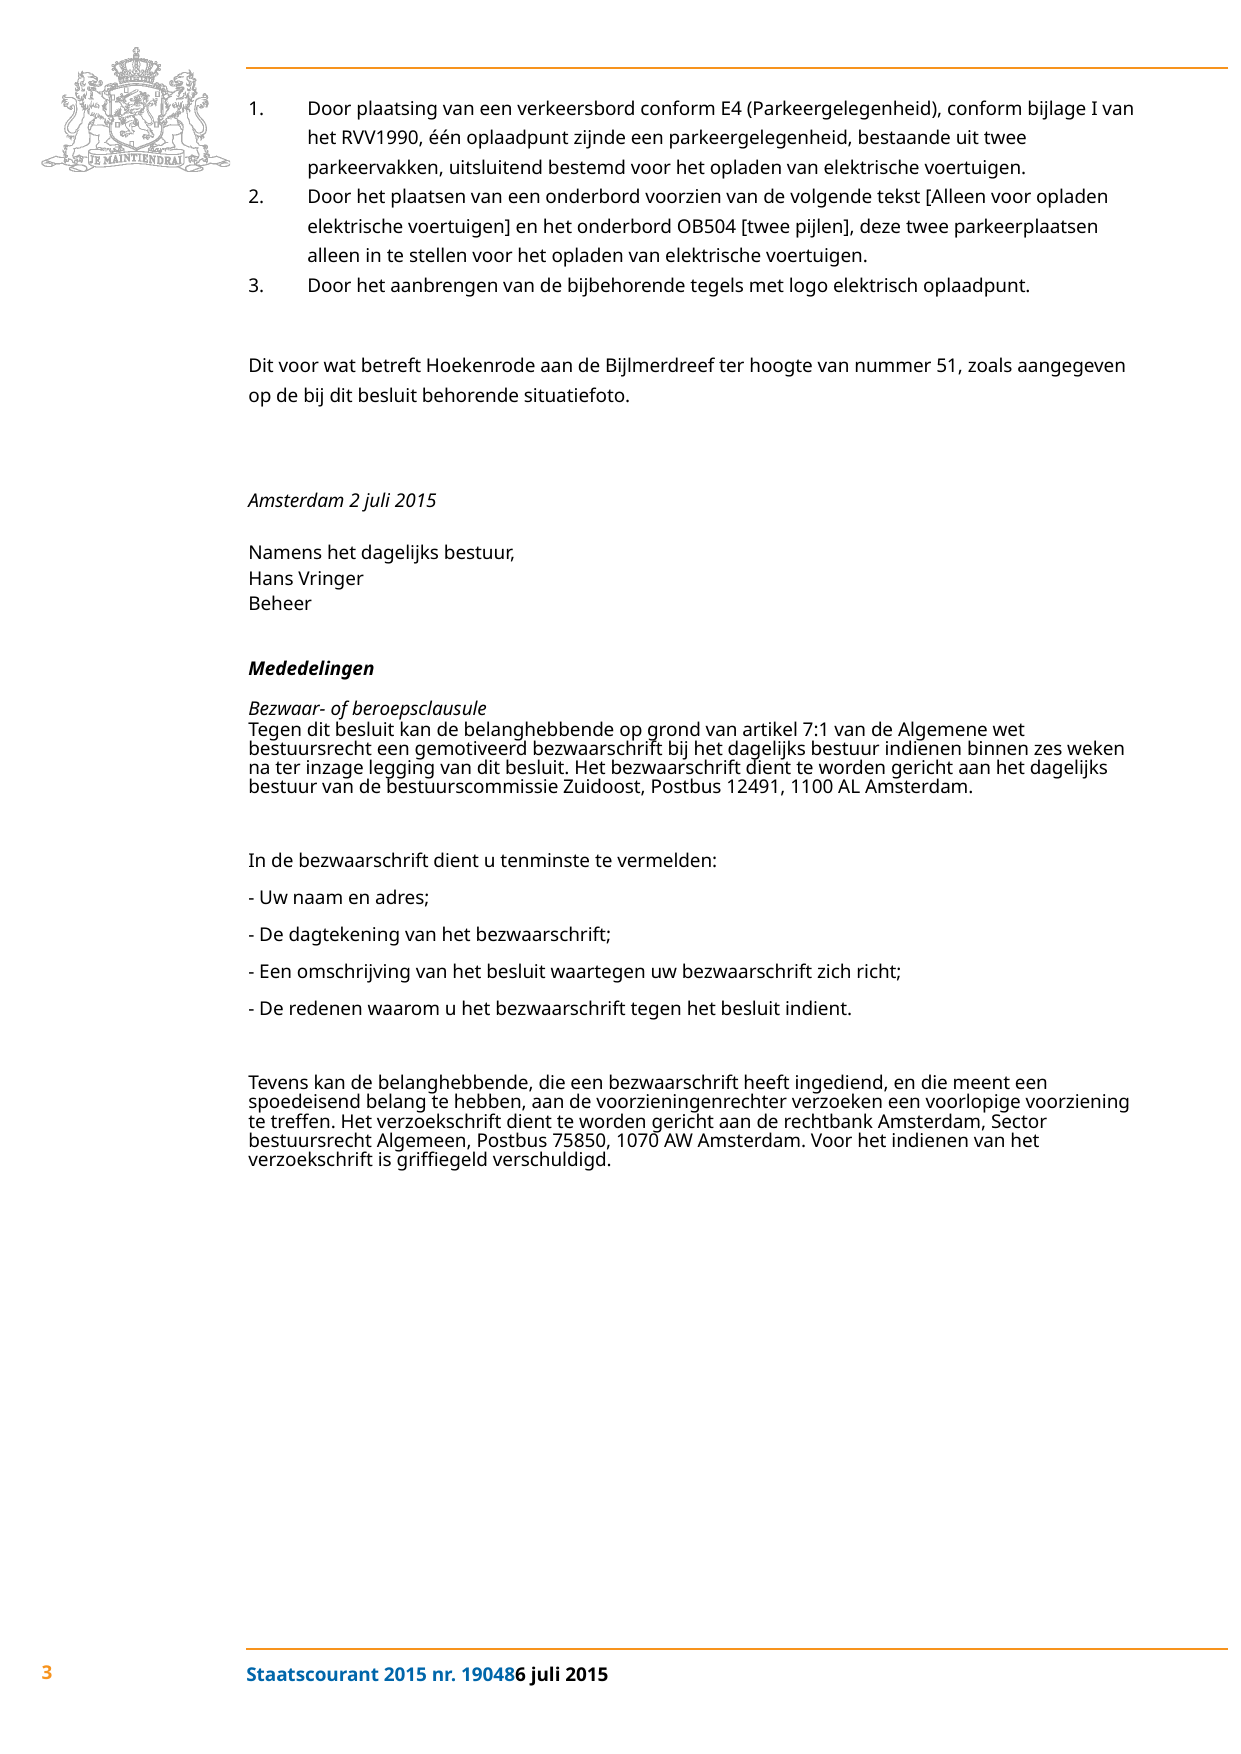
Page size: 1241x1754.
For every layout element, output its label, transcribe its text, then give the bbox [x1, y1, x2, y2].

text - Uw naam en adres; [248, 889, 1152, 908]
text Tevens kan de belanghebbende, die een bezwaarschrift heeft ingediend, en die meent een spoedeisend belang te hebben, aan de voorzieningenrechter verzoeken een voorlopige voorziening te treffen. Het verzoekschrift dient te worden gericht aan de rechtbank Amsterdam, Sector bestuursrecht Algemeen, Postbus 75850, 1070 AW Amsterdam. Voor het indienen van het verzoekschrift is griffiegeld verschuldigd. [248, 1074, 1152, 1171]
list Door het aanbrengen van de bijbehorende tegels met logo elektrisch oplaadpunt. [248, 272, 1152, 298]
text Tegen dit besluit kan de belanghebbende op grond van artikel 7:1 van de Algemene wet bestuursrecht een gemotiveerd bezwaarschrift bij het dagelijks bestuur indienen binnen zes weken na ter inzage legging van dit besluit. Het bezwaarschrift dient te worden gericht aan het dagelijks bestuur van de bestuurscommissie Zuidoost, Postbus 12491, 1100 AL Amsterdam. [248, 721, 1152, 798]
text Bezwaar- of beroepsclausule [248, 695, 1152, 721]
text Beheer [248, 591, 1152, 616]
list Door plaatsing van een verkeersbord conform E4 (Parkeergelegenheid), conform bijlage I van het RVV1990, één oplaadpunt zijnde een parkeergelegenheid, bestaande uit twee parkeervakken, uitsluitend bestemd voor het opladen van elektrische voertuigen. [248, 95, 1152, 180]
text Dit voor wat betreft Hoekenrode aan de Bijlmerdreef ter hoogte van nummer 51, zoals aangegeven op de bij dit besluit behorende situatiefoto. [248, 352, 1152, 408]
text - Een omschrijving van het besluit waartegen uw bezwaarschrift zich richt; [248, 963, 1152, 982]
text - De redenen waarom u het bezwaarschrift tegen het besluit indient. [248, 1000, 1152, 1019]
text In de bezwaarschrift dient u tenminste te vermelden: [248, 852, 1152, 872]
text Namens het dagelijks bestuur, [248, 539, 1152, 565]
picture [41, 47, 231, 172]
list Door het plaatsen van een onderbord voorzien van de volgende tekst [Alleen voor opladen elektrische voertuigen] en het onderbord OB504 [twee pijlen], deze twee parkeerplaatsen alleen in te stellen voor het opladen van elektrische voertuigen. [248, 183, 1152, 268]
text Hans Vringer [248, 565, 1152, 591]
text - De dagtekening van het bezwaarschrift; [248, 926, 1152, 946]
text Mededelingen [248, 656, 1152, 681]
text Amsterdam 2 juli 2015 [248, 488, 1152, 513]
